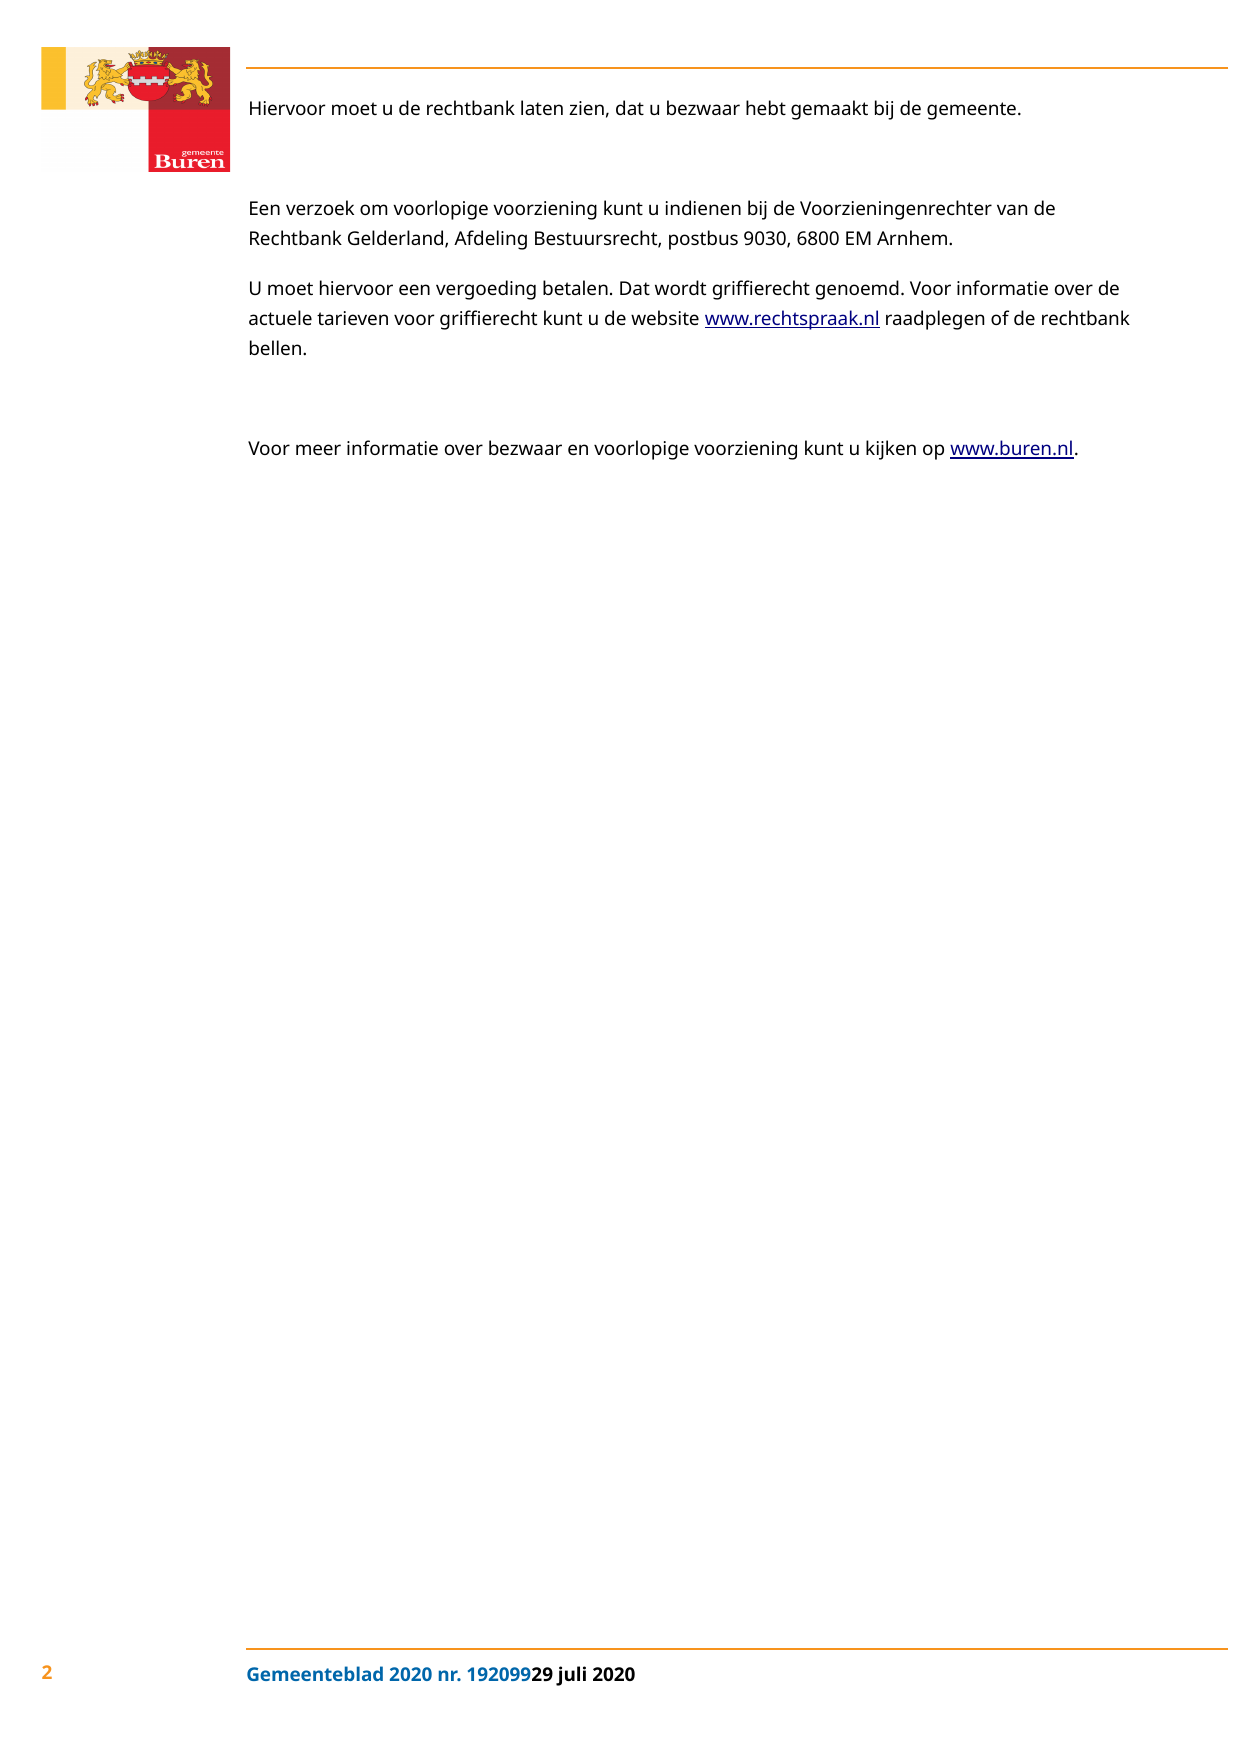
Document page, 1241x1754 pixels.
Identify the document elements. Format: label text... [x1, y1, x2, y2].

text Voor meer informatie over bezwaar en voorlopige voorziening kunt u kijken op www.buren.nl. [248, 436, 1152, 461]
text Een verzoek om voorlopige voorziening kunt u indienen bij de Voorzieningenrechter van de Rechtbank Gelderland, Afdeling Bestuursrecht, postbus 9030, 6800 EM Arnhem. [248, 196, 1152, 251]
text Hiervoor moet u de rechtbank laten zien, dat u bezwaar hebt gemaakt bij de gemeente. [248, 95, 1152, 121]
picture [41, 47, 231, 172]
text U moet hiervoor een vergoeding betalen. Dat wordt griffierecht genoemd. Voor informatie over de actuele tarieven voor griffierecht kunt u de website www.rechtspraak.nl raadplegen of de rechtbank bellen. [248, 276, 1152, 361]
